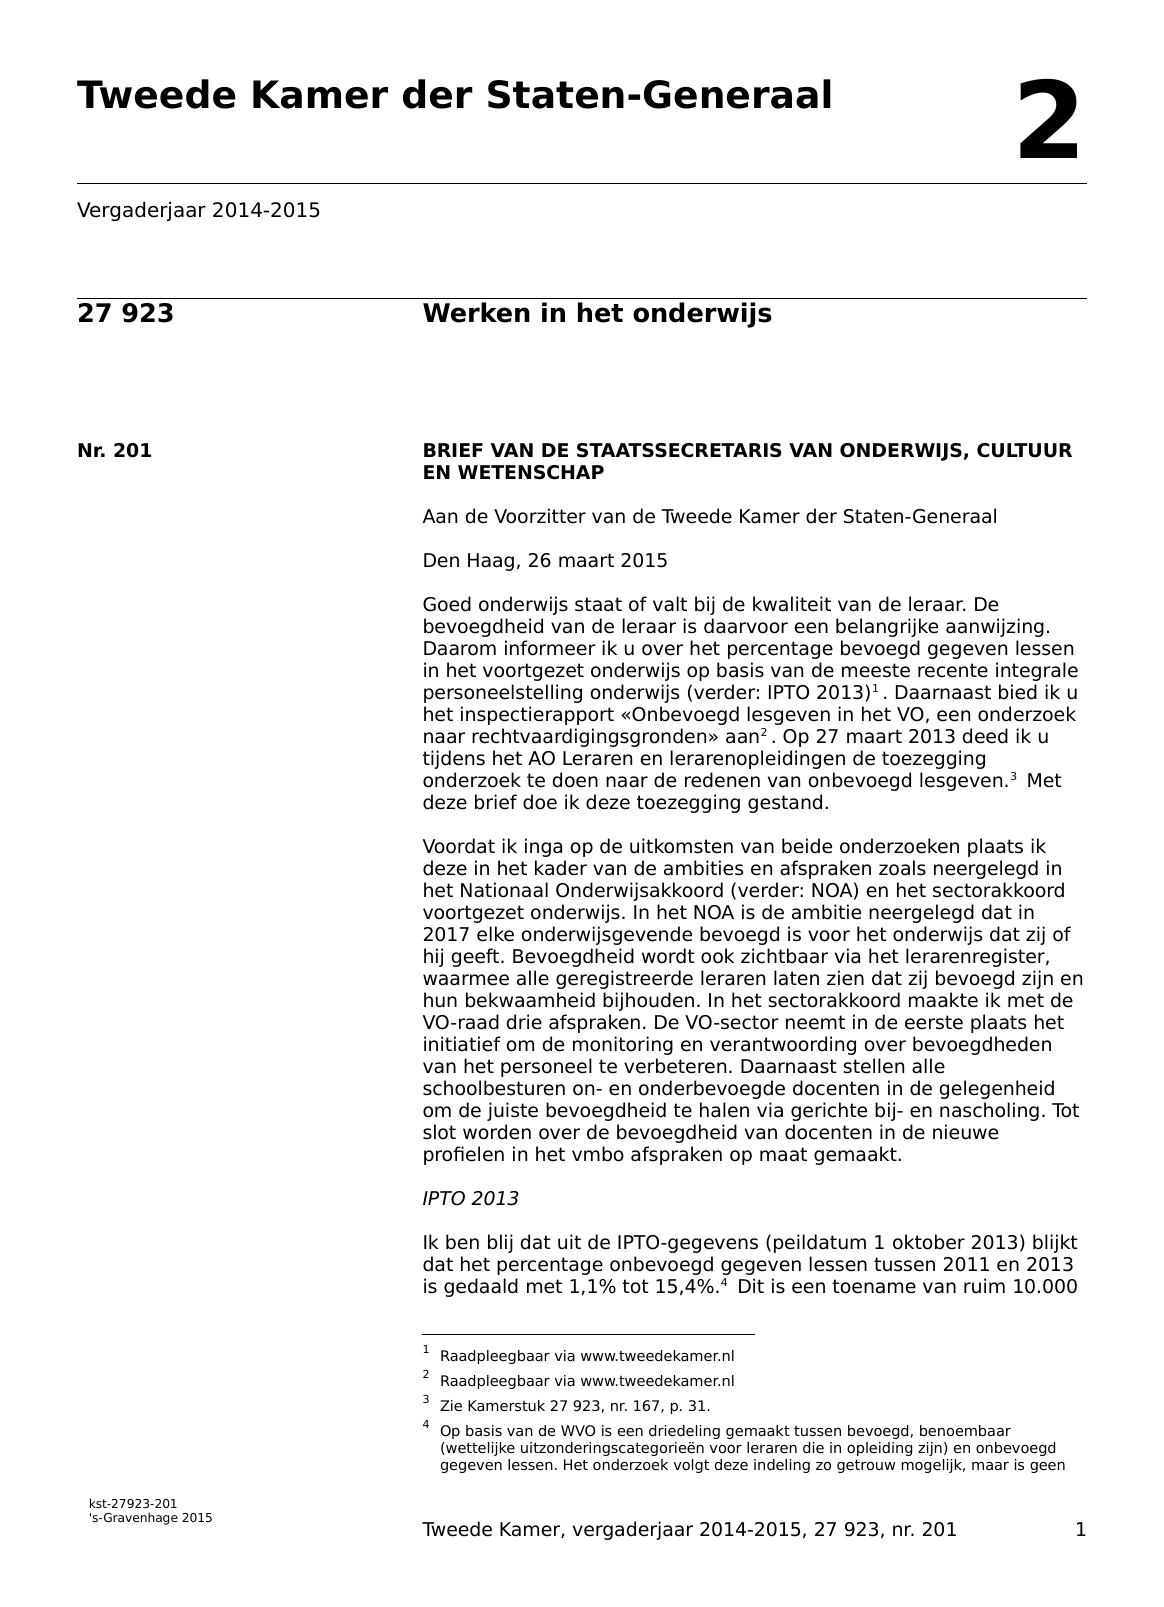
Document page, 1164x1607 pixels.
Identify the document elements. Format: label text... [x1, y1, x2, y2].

text Ik ben blij dat uit de IPTO-gegevens (peildatum 1 oktober 2013) blijkt dat het percentage onbevoegd gegeven lessen tussen 2011 en 2013 is gedaald met 1,1% tot 15,4%. Dit is een toename van ruim 10.000 [422, 1232, 1087, 1298]
text Zie Kamerstuk 27 923, nr. 167, p. 31. [422, 1393, 1087, 1416]
subtitle IPTO 2013 [422, 1188, 1087, 1210]
text Goed onderwijs staat of valt bij de kwaliteit van de leraar. De bevoegdheid van de leraar is daarvoor een belangrijke aanwijzing. Daarom informeer ik u over het percentage bevoegd gegeven lessen in het voortgezet onderwijs op basis van de meeste recente integrale personeelstelling onderwijs (verder: IPTO 2013). Daarnaast bied ik u het inspectierapport «Onbevoegd lesgeven in het VO, een onderzoek naar rechtvaardigingsgronden» aan. Op 27 maart 2013 deed ik u tijdens het AO Leraren en lerarenopleidingen de toezegging onderzoek te doen naar de redenen van onbevoegd lesgeven. Met deze brief doe ik deze toezegging gestand. [422, 594, 1087, 814]
text Den Haag, 26 maart 2015 [422, 550, 1087, 572]
text Aan de Voorzitter van de Tweede Kamer der Staten-Generaal [422, 506, 1087, 528]
text Raadpleegbaar via www.tweedekamer.nl [422, 1368, 1087, 1391]
text Op basis van de WVO is een driedeling gemaakt tussen bevoegd, benoembaar (wettelijke uitzonderingscategorieën voor leraren die in opleiding zijn) en onbevoegd gegeven lessen. Het onderzoek volgt deze indeling zo getrouw mogelijk, maar is geen [422, 1418, 1087, 1474]
table_header 2 [886, 59, 1087, 183]
text Raadpleegbaar via www.tweedekamer.nl [422, 1343, 1087, 1366]
subtitle Nr. 201 BRIEF VAN DE STAATSSECRETARIS VAN ONDERWIJS, CULTUUR EN WETENSCHAP [77, 440, 1087, 484]
table_header Tweede Kamer der Staten-Generaal [77, 59, 886, 183]
subtitle 27 923 Werken in het onderwijs [77, 299, 1087, 329]
table_cell Vergaderjaar 2014-2015 [77, 184, 1087, 298]
text Voordat ik inga op de uitkomsten van beide onderzoeken plaats ik deze in het kader van de ambities en afspraken zoals neergelegd in het Nationaal Onderwijsakkoord (verder: NOA) en het sectorakkoord voortgezet onderwijs. In het NOA is de ambitie neergelegd dat in 2017 elke onderwijsgevende bevoegd is voor het onderwijs dat zij of hij geeft. Bevoegdheid wordt ook zichtbaar via het lerarenregister, waarmee alle geregistreerde leraren laten zien dat zij bevoegd zijn en hun bekwaamheid bijhouden. In het sectorakkoord maakte ik met de VO-raad drie afspraken. De VO-sector neemt in de eerste plaats het initiatief om de monitoring en verantwoording over bevoegdheden van het personeel te verbeteren. Daarnaast stellen alle schoolbesturen on- en onderbevoegde docenten in de gelegenheid om de juiste bevoegdheid te halen via gerichte bij- en nascholing. Tot slot worden over de bevoegdheid van docenten in de nieuwe profielen in het vmbo afspraken op maat gemaakt. [422, 836, 1087, 1166]
text kst-27923-201 [88, 1497, 323, 1511]
text 's-Gravenhage 2015 [88, 1511, 323, 1525]
